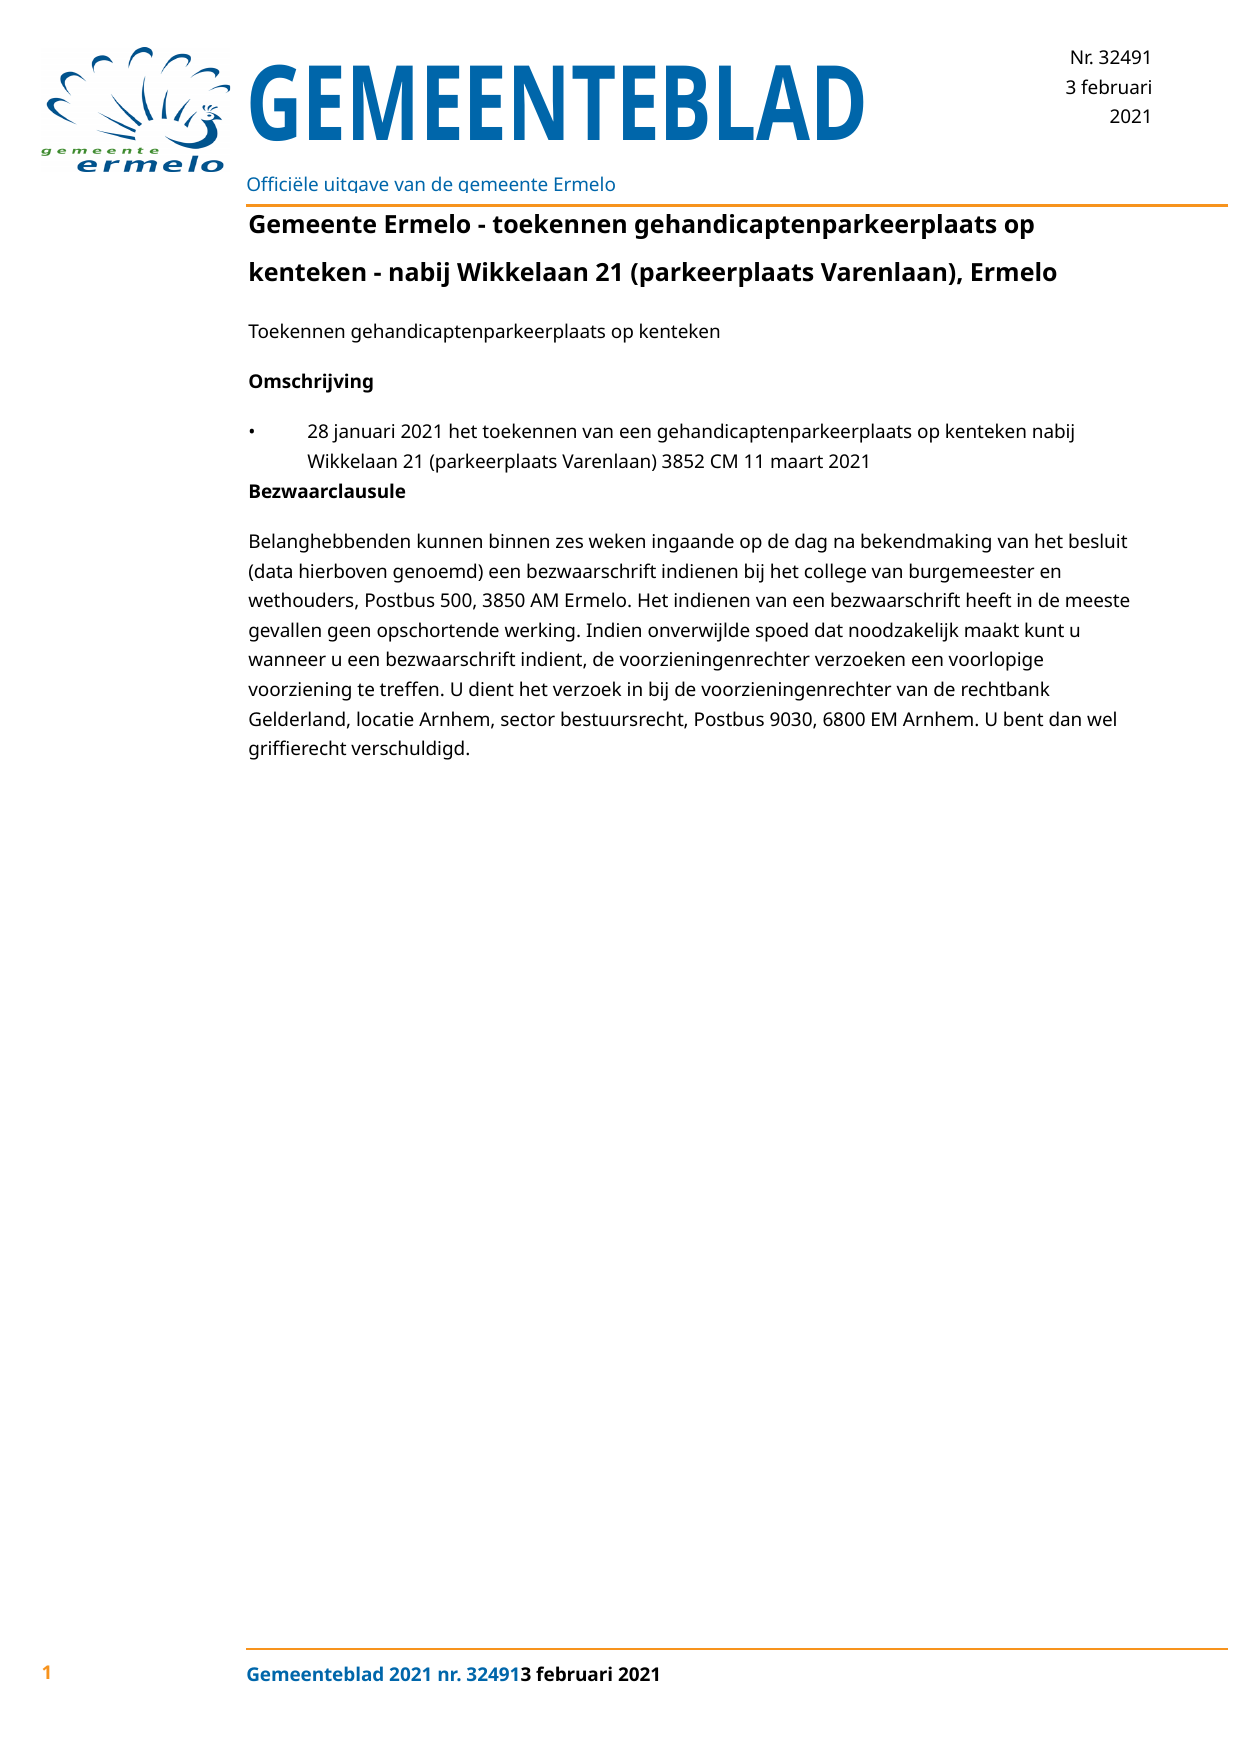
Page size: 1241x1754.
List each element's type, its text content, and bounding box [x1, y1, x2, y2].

text Toekennen gehandicaptenparkeerplaats op kenteken [248, 318, 1152, 344]
text Gemeente Ermelo - toekennen gehandicaptenparkeerplaats op kenteken - nabij Wikkelaan 21 (parkeerplaats Varenlaan), Ermelo [248, 207, 1152, 288]
list 28 januari 2021 het toekennen van een gehandicaptenparkeerplaats op kenteken nabij Wikkelaan 21 (parkeerplaats Varenlaan) 3852 CM 11 maart 2021 [248, 419, 1152, 474]
text Bezwaarclausule [248, 478, 1152, 504]
picture [41, 47, 231, 172]
text Omschrijving [248, 368, 1152, 394]
text Belanghebbenden kunnen binnen zes weken ingaande op de dag na bekendmaking van het besluit (data hierboven genoemd) een bezwaarschrift indienen bij het college van burgemeester en wethouders, Postbus 500, 3850 AM Ermelo. Het indienen van een bezwaarschrift heeft in de meeste gevallen geen opschortende werking. Indien onverwijlde spoed dat noodzakelijk maakt kunt u wanneer u een bezwaarschrift indient, de voorzieningenrechter verzoeken een voorlopige voorziening te treffen. U dient het verzoek in bij de voorzieningenrechter van de rechtbank Gelderland, locatie Arnhem, sector bestuursrecht, Postbus 9030, 6800 EM Arnhem. U bent dan wel griffierecht verschuldigd. [248, 528, 1152, 761]
